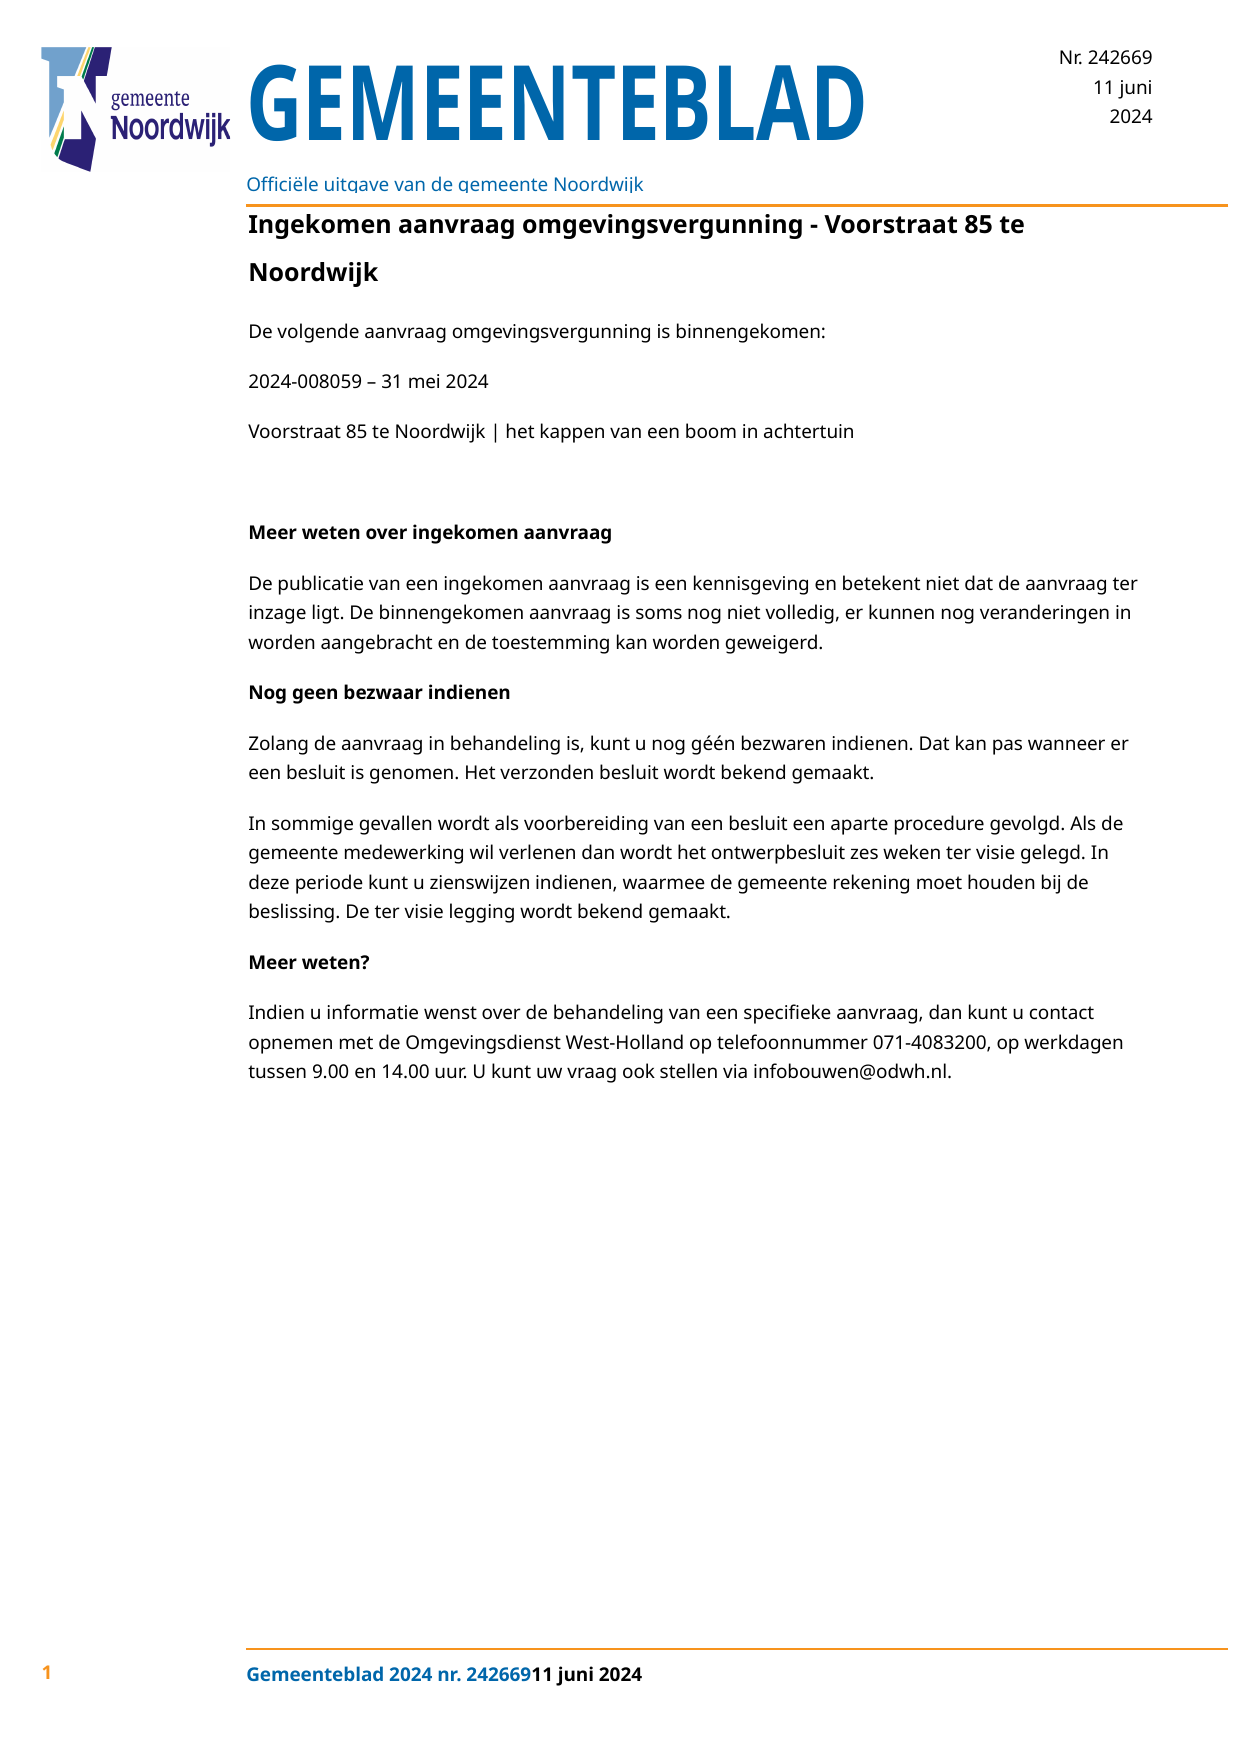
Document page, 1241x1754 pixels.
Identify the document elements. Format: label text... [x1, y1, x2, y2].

text In sommige gevallen wordt als voorbereiding van een besluit een aparte procedure gevolgd. Als de gemeente medewerking wil verlenen dan wordt het ontwerpbesluit zes weken ter visie gelegd. In deze periode kunt u zienswijzen indienen, waarmee de gemeente rekening moet houden bij de beslissing. De ter visie legging wordt bekend gemaakt. [248, 810, 1152, 924]
text Zolang de aanvraag in behandeling is, kunt u nog géén bezwaren indienen. Dat kan pas wanneer er een besluit is genomen. Het verzonden besluit wordt bekend gemaakt. [248, 730, 1152, 785]
text Meer weten over ingekomen aanvraag [248, 519, 1152, 545]
text 2024-008059 – 31 mei 2024 [248, 368, 1152, 394]
text Meer weten? [248, 949, 1152, 975]
text Voorstraat 85 te Noordwijk | het kappen van een boom in achtertuin [248, 419, 1152, 444]
text Ingekomen aanvraag omgevingsvergunning - Voorstraat 85 te Noordwijk [248, 207, 1152, 288]
text Indien u informatie wenst over de behandeling van een specifieke aanvraag, dan kunt u contact opnemen met de Omgevingsdienst West-Holland op telefoonnummer 071-4083200, op werkdagen tussen 9.00 en 14.00 uur. U kunt uw vraag ook stellen via infobouwen@odwh.nl. [248, 999, 1152, 1084]
text Nog geen bezwaar indienen [248, 679, 1152, 705]
text De publicatie van een ingekomen aanvraag is een kennisgeving en betekent niet dat de aanvraag ter inzage ligt. De binnengekomen aanvraag is soms nog niet volledig, er kunnen nog veranderingen in worden aangebracht en de toestemming kan worden geweigerd. [248, 570, 1152, 655]
text De volgende aanvraag omgevingsvergunning is binnengekomen: [248, 318, 1152, 344]
picture [41, 47, 231, 172]
